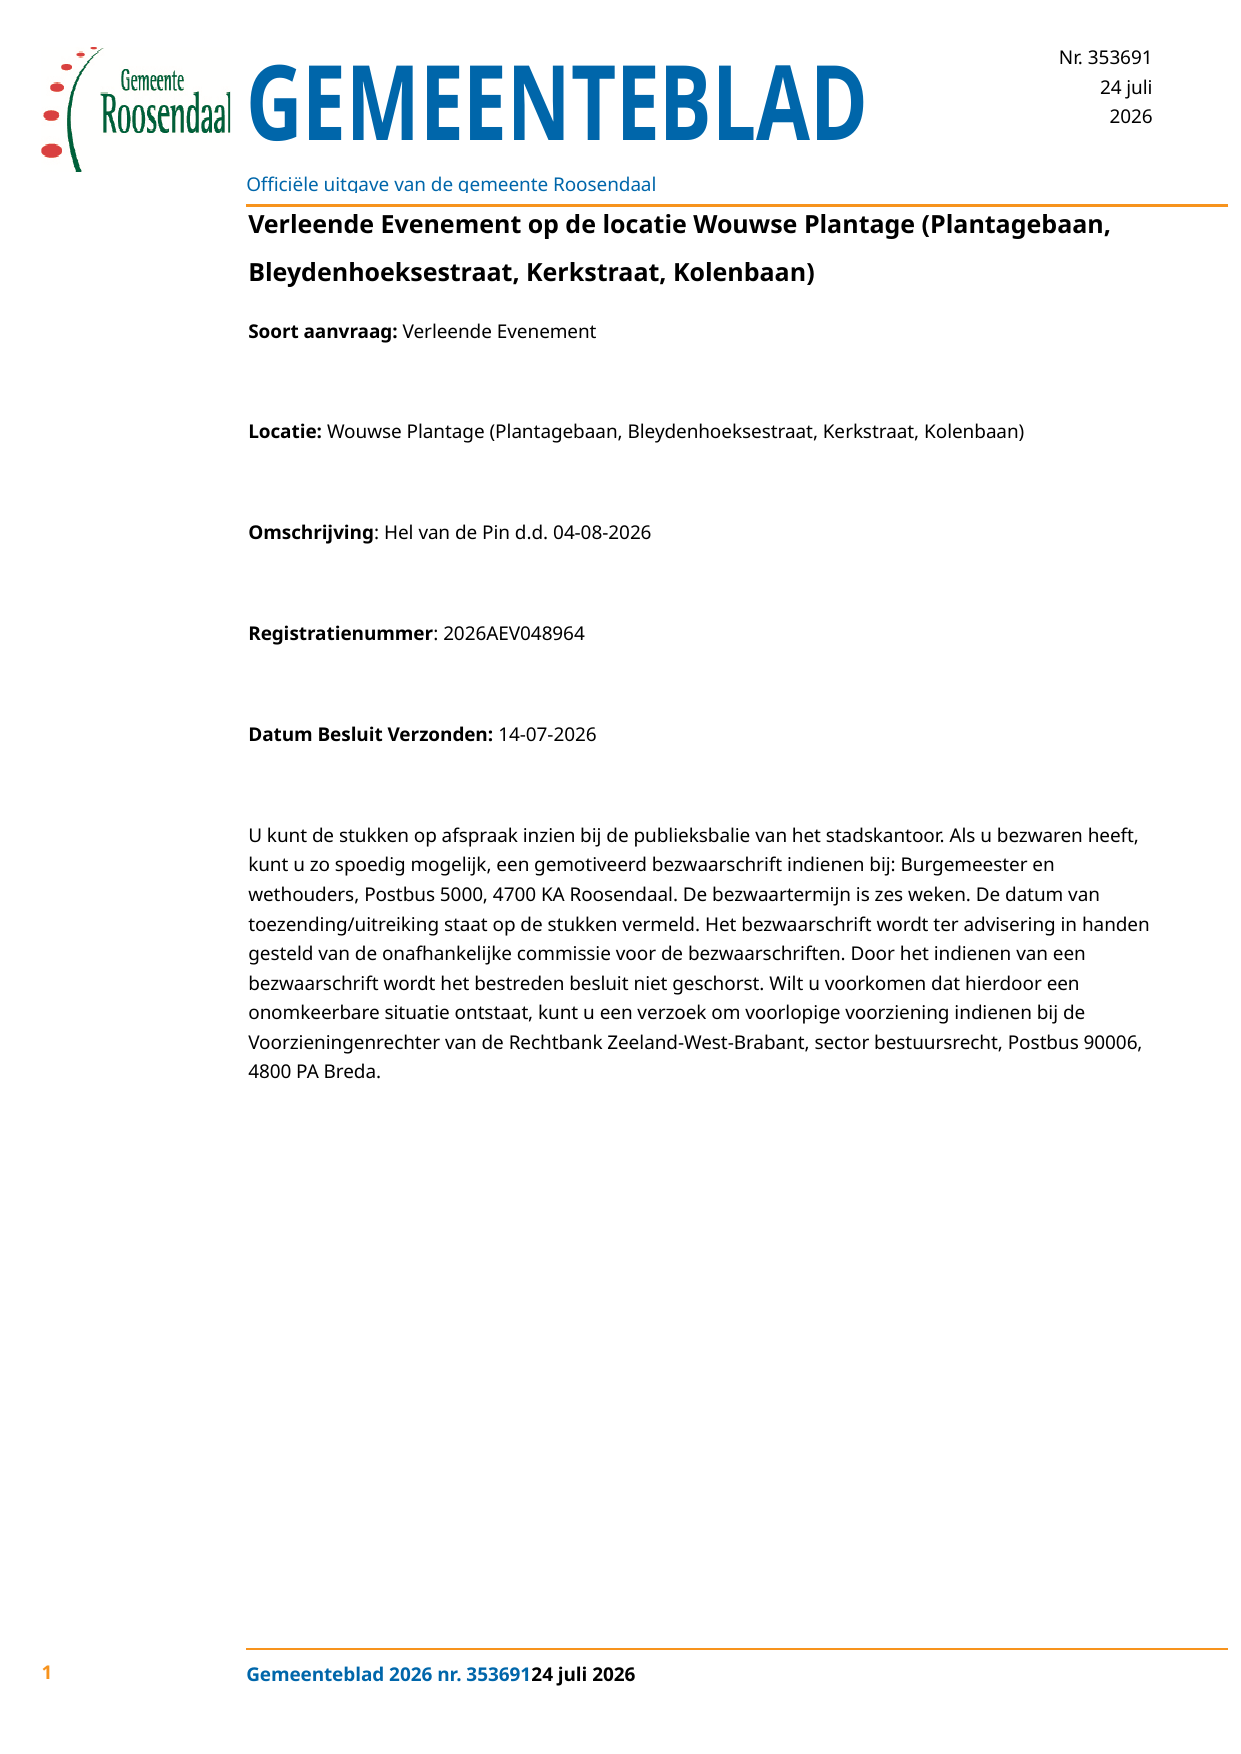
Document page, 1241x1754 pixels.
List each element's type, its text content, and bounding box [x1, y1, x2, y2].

picture [41, 47, 231, 172]
text Locatie: Wouwse Plantage (Plantagebaan, Bleydenhoeksestraat, Kerkstraat, Kolenbaan) [248, 419, 1152, 444]
text Soort aanvraag: Verleende Evenement [248, 318, 1152, 344]
text Omschrijving: Hel van de Pin d.d. 04-08-2026 [248, 519, 1152, 545]
text Datum Besluit Verzonden: 14-07-2026 [248, 721, 1152, 747]
text Verleende Evenement op de locatie Wouwse Plantage (Plantagebaan, Bleydenhoeksestraat, Kerkstraat, Kolenbaan) [248, 207, 1152, 288]
text Registratienummer: 2026AEV048964 [248, 620, 1152, 646]
text U kunt de stukken op afspraak inzien bij de publieksbalie van het stadskantoor. Als u bezwaren heeft, kunt u zo spoedig mogelijk, een gemotiveerd bezwaarschrift indienen bij: Burgemeester en wethouders, Postbus 5000, 4700 KA Roosendaal. De bezwaartermijn is zes weken. De datum van toezending/uitreiking staat op de stukken vermeld. Het bezwaarschrift wordt ter advisering in handen gesteld van de onafhankelijke commissie voor de bezwaarschriften. Door het indienen van een bezwaarschrift wordt het bestreden besluit niet geschorst. Wilt u voorkomen dat hierdoor een onomkeerbare situatie ontstaat, kunt u een verzoek om voorlopige voorziening indienen bij de Voorzieningenrechter van de Rechtbank Zeeland-West-Brabant, sector bestuursrecht, Postbus 90006, 4800 PA Breda. [248, 822, 1152, 1084]
